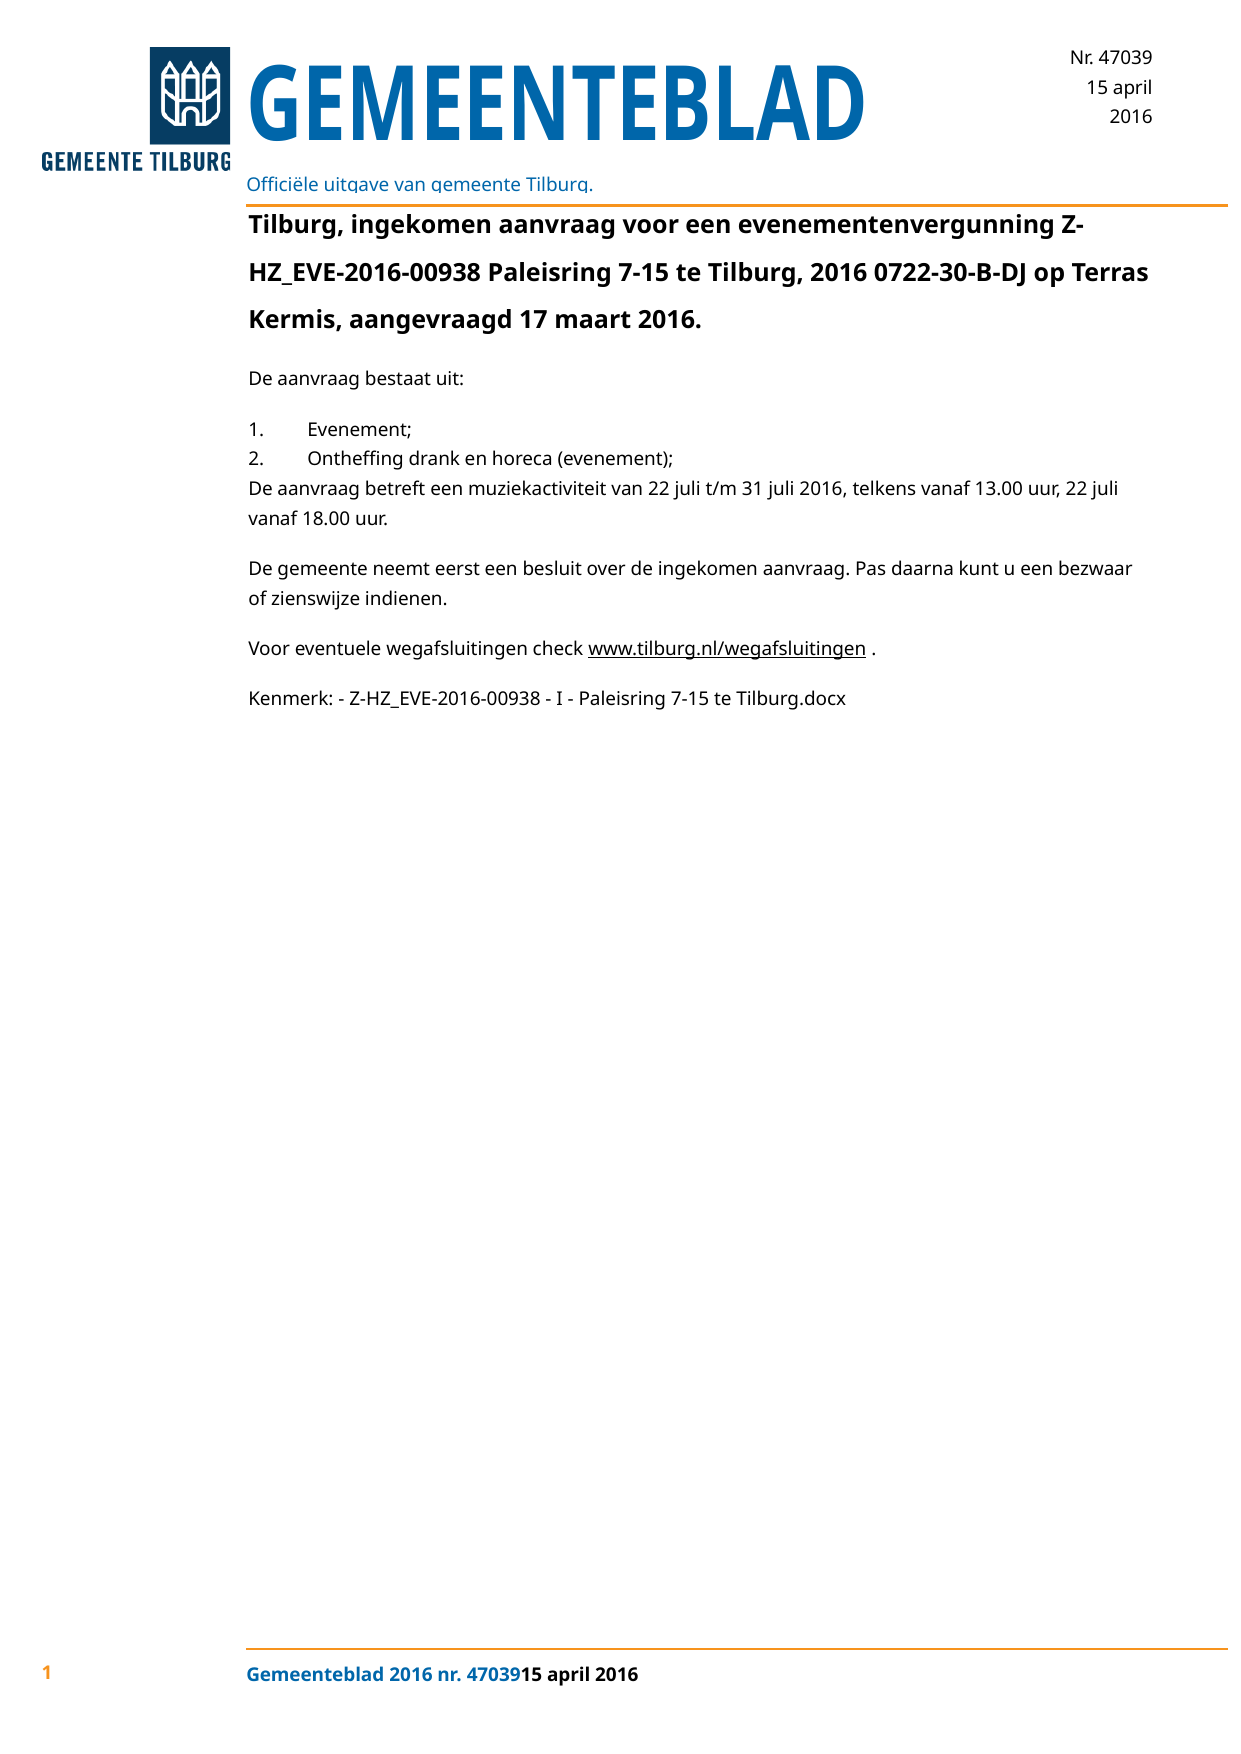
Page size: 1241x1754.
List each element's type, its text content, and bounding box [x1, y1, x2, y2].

text De aanvraag bestaat uit: [248, 366, 1152, 391]
text Kenmerk: - Z-HZ_EVE-2016-00938 - I - Paleisring 7-15 te Tilburg.docx [248, 686, 1152, 711]
list Ontheffing drank en horeca (evenement); [248, 446, 1152, 471]
list Evenement; [248, 416, 1152, 442]
picture [41, 47, 231, 172]
text Voor eventuele wegafsluitingen check www.tilburg.nl/wegafsluitingen . [248, 635, 1152, 661]
text De gemeente neemt eerst een besluit over de ingekomen aanvraag. Pas daarna kunt u een bezwaar of zienswijze indienen. [248, 555, 1152, 610]
text De aanvraag betreft een muziekactiviteit van 22 juli t/m 31 juli 2016, telkens vanaf 13.00 uur, 22 juli vanaf 18.00 uur. [248, 475, 1152, 530]
text Tilburg, ingekomen aanvraag voor een evenementenvergunning Z-HZ_EVE-2016-00938 Paleisring 7-15 te Tilburg, 2016 0722-30-B-DJ op Terras Kermis, aangevraagd 17 maart 2016. [248, 207, 1152, 336]
